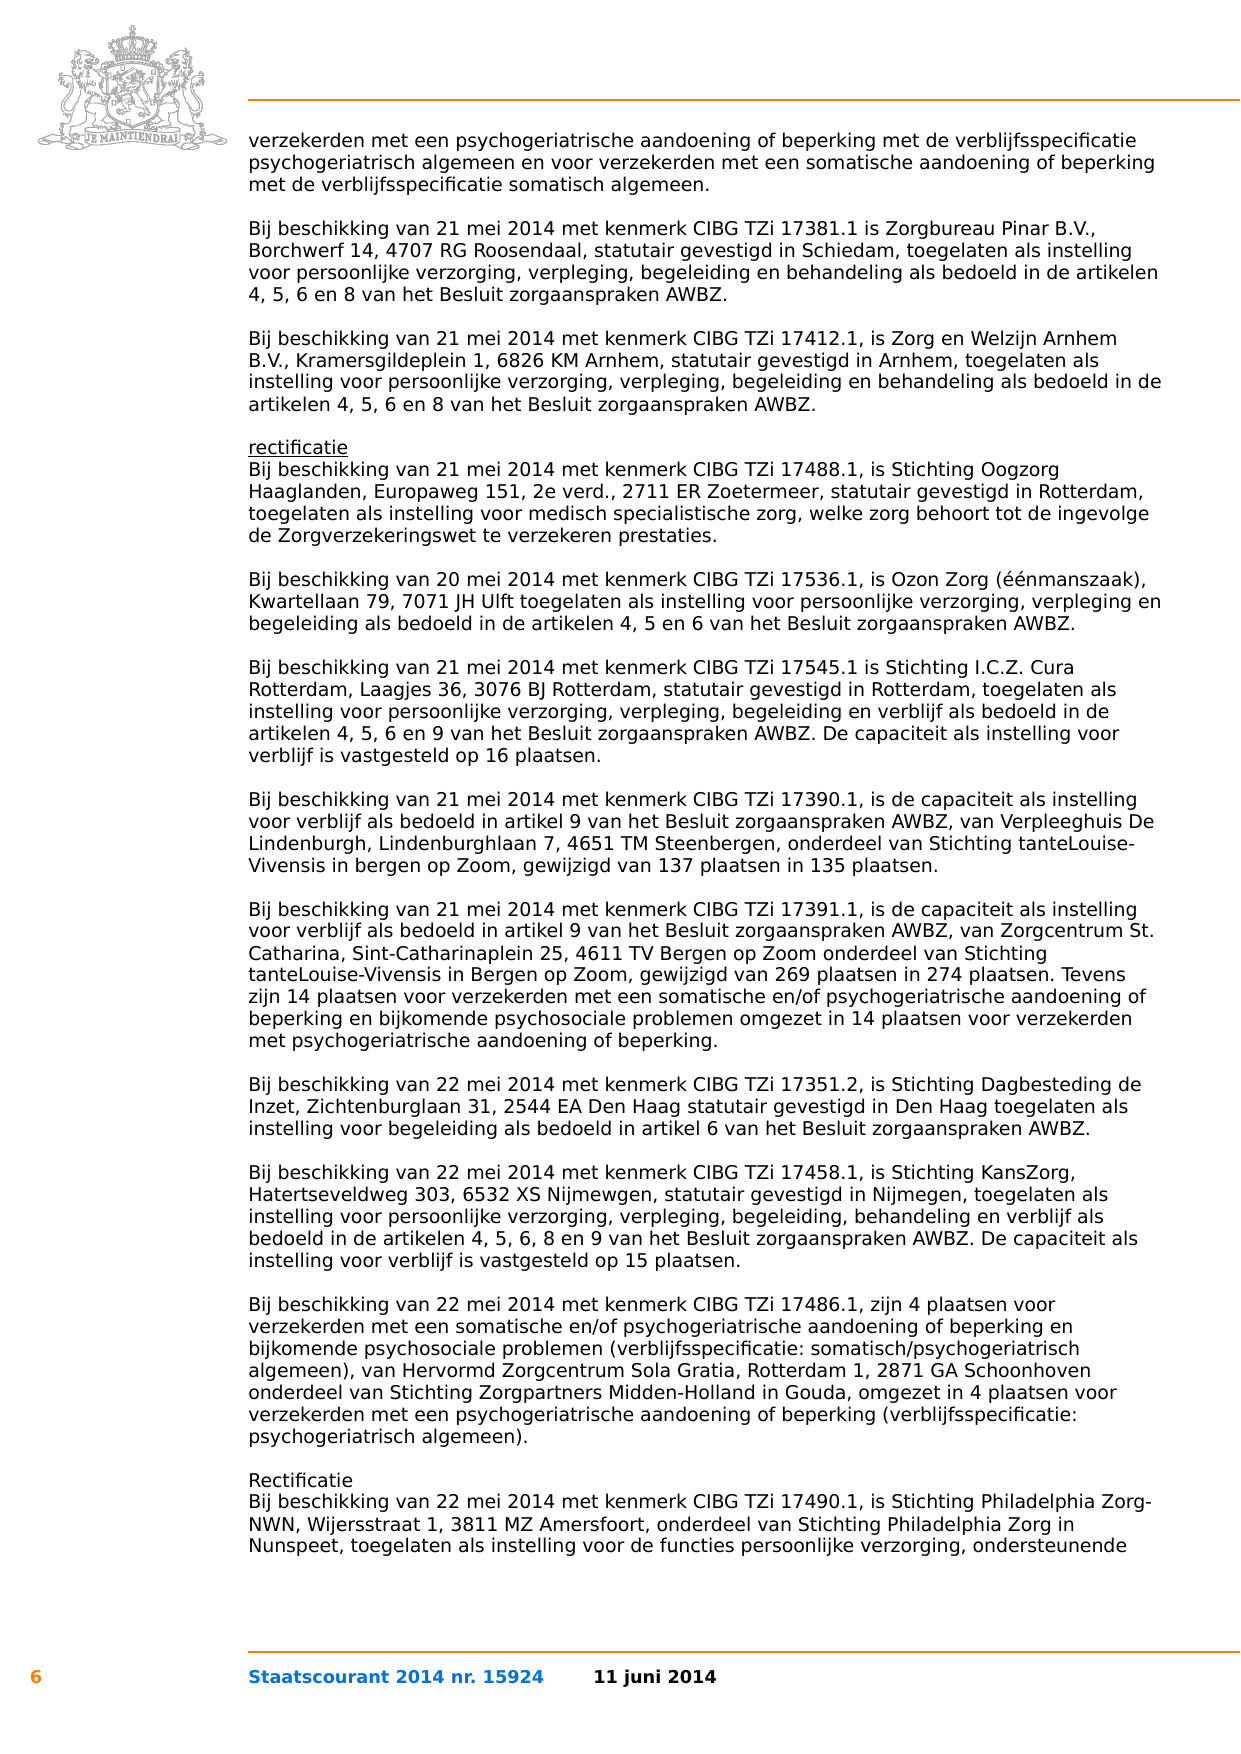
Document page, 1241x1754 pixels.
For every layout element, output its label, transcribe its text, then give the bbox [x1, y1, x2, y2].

text Bij beschikking van 22 mei 2014 met kenmerk CIBG TZi 17351.2, is Stichting Dagbesteding de Inzet, Zichtenburglaan 31, 2544 EA Den Haag statutair gevestigd in Den Haag toegelaten als instelling voor begeleiding als bedoeld in artikel 6 van het Besluit zorgaanspraken AWBZ. [248, 1074, 1163, 1140]
text Bij beschikking van 22 mei 2014 met kenmerk CIBG TZi 17490.1, is Stichting Philadelphia Zorg-NWN, Wijersstraat 1, 3811 MZ Amersfoort, onderdeel van Stichting Philadelphia Zorg in Nunspeet, toegelaten als instelling voor de functies persoonlijke verzorging, ondersteunende [248, 1491, 1163, 1557]
text verzekerden met een psychogeriatrische aandoening of beperking met de verblijfsspecificatie psychogeriatrisch algemeen en voor verzekerden met een somatische aandoening of beperking met de verblijfsspecificatie somatisch algemeen. [248, 130, 1163, 196]
text rectificatie [248, 437, 1163, 459]
text Bij beschikking van 21 mei 2014 met kenmerk CIBG TZi 17390.1, is de capaciteit als instelling voor verblijf als bedoeld in artikel 9 van het Besluit zorgaanspraken AWBZ, van Verpleeghuis De Lindenburgh, Lindenburghlaan 7, 4651 TM Steenbergen, onderdeel van Stichting tanteLouise-Vivensis in bergen op Zoom, gewijzigd van 137 plaatsen in 135 plaatsen. [248, 789, 1163, 877]
text Bij beschikking van 20 mei 2014 met kenmerk CIBG TZi 17536.1, is Ozon Zorg (éénmanszaak), Kwartellaan 79, 7071 JH Ulft toegelaten als instelling voor persoonlijke verzorging, verpleging en begeleiding als bedoeld in de artikelen 4, 5 en 6 van het Besluit zorgaanspraken AWBZ. [248, 569, 1163, 635]
text Bij beschikking van 21 mei 2014 met kenmerk CIBG TZi 17381.1 is Zorgbureau Pinar B.V., Borchwerf 14, 4707 RG Roosendaal, statutair gevestigd in Schiedam, toegelaten als instelling voor persoonlijke verzorging, verpleging, begeleiding en behandeling als bedoeld in de artikelen 4, 5, 6 en 8 van het Besluit zorgaanspraken AWBZ. [248, 218, 1163, 306]
text Bij beschikking van 21 mei 2014 met kenmerk CIBG TZi 17391.1, is de capaciteit als instelling voor verblijf als bedoeld in artikel 9 van het Besluit zorgaanspraken AWBZ, van Zorgcentrum St. Catharina, Sint-Catharinaplein 25, 4611 TV Bergen op Zoom onderdeel van Stichting tanteLouise-Vivensis in Bergen op Zoom, gewijzigd van 269 plaatsen in 274 plaatsen. Tevens zijn 14 plaatsen voor verzekerden met een somatische en/of psychogeriatrische aandoening of beperking en bijkomende psychosociale problemen omgezet in 14 plaatsen voor verzekerden met psychogeriatrische aandoening of beperking. [248, 898, 1163, 1052]
text Bij beschikking van 21 mei 2014 met kenmerk CIBG TZi 17545.1 is Stichting I.C.Z. Cura Rotterdam, Laagjes 36, 3076 BJ Rotterdam, statutair gevestigd in Rotterdam, toegelaten als instelling voor persoonlijke verzorging, verpleging, begeleiding en verblijf als bedoeld in de artikelen 4, 5, 6 en 9 van het Besluit zorgaanspraken AWBZ. De capaciteit als instelling voor verblijf is vastgesteld op 16 plaatsen. [248, 657, 1163, 767]
text Rectificatie [248, 1469, 1163, 1491]
text Bij beschikking van 21 mei 2014 met kenmerk CIBG TZi 17412.1, is Zorg en Welzijn Arnhem B.V., Kramersgildeplein 1, 6826 KM Arnhem, statutair gevestigd in Arnhem, toegelaten als instelling voor persoonlijke verzorging, verpleging, begeleiding en behandeling als bedoeld in de artikelen 4, 5, 6 en 8 van het Besluit zorgaanspraken AWBZ. [248, 327, 1163, 415]
text Bij beschikking van 21 mei 2014 met kenmerk CIBG TZi 17488.1, is Stichting Oogzorg Haaglanden, Europaweg 151, 2e verd., 2711 ER Zoetermeer, statutair gevestigd in Rotterdam, toegelaten als instelling voor medisch specialistische zorg, welke zorg behoort tot de ingevolge de Zorgverzekeringswet te verzekeren prestaties. [248, 459, 1163, 547]
picture [38, 25, 227, 150]
text Bij beschikking van 22 mei 2014 met kenmerk CIBG TZi 17458.1, is Stichting KansZorg, Hatertseveldweg 303, 6532 XS Nijmewgen, statutair gevestigd in Nijmegen, toegelaten als instelling voor persoonlijke verzorging, verpleging, begeleiding, behandeling en verblijf als bedoeld in de artikelen 4, 5, 6, 8 en 9 van het Besluit zorgaanspraken AWBZ. De capaciteit als instelling voor verblijf is vastgesteld op 15 plaatsen. [248, 1162, 1163, 1272]
text Bij beschikking van 22 mei 2014 met kenmerk CIBG TZi 17486.1, zijn 4 plaatsen voor verzekerden met een somatische en/of psychogeriatrische aandoening of beperking en bijkomende psychosociale problemen (verblijfsspecificatie: somatisch/psychogeriatrisch algemeen), van Hervormd Zorgcentrum Sola Gratia, Rotterdam 1, 2871 GA Schoonhoven onderdeel van Stichting Zorgpartners Midden-Holland in Gouda, omgezet in 4 plaatsen voor verzekerden met een psychogeriatrische aandoening of beperking (verblijfsspecificatie: psychogeriatrisch algemeen). [248, 1294, 1163, 1448]
